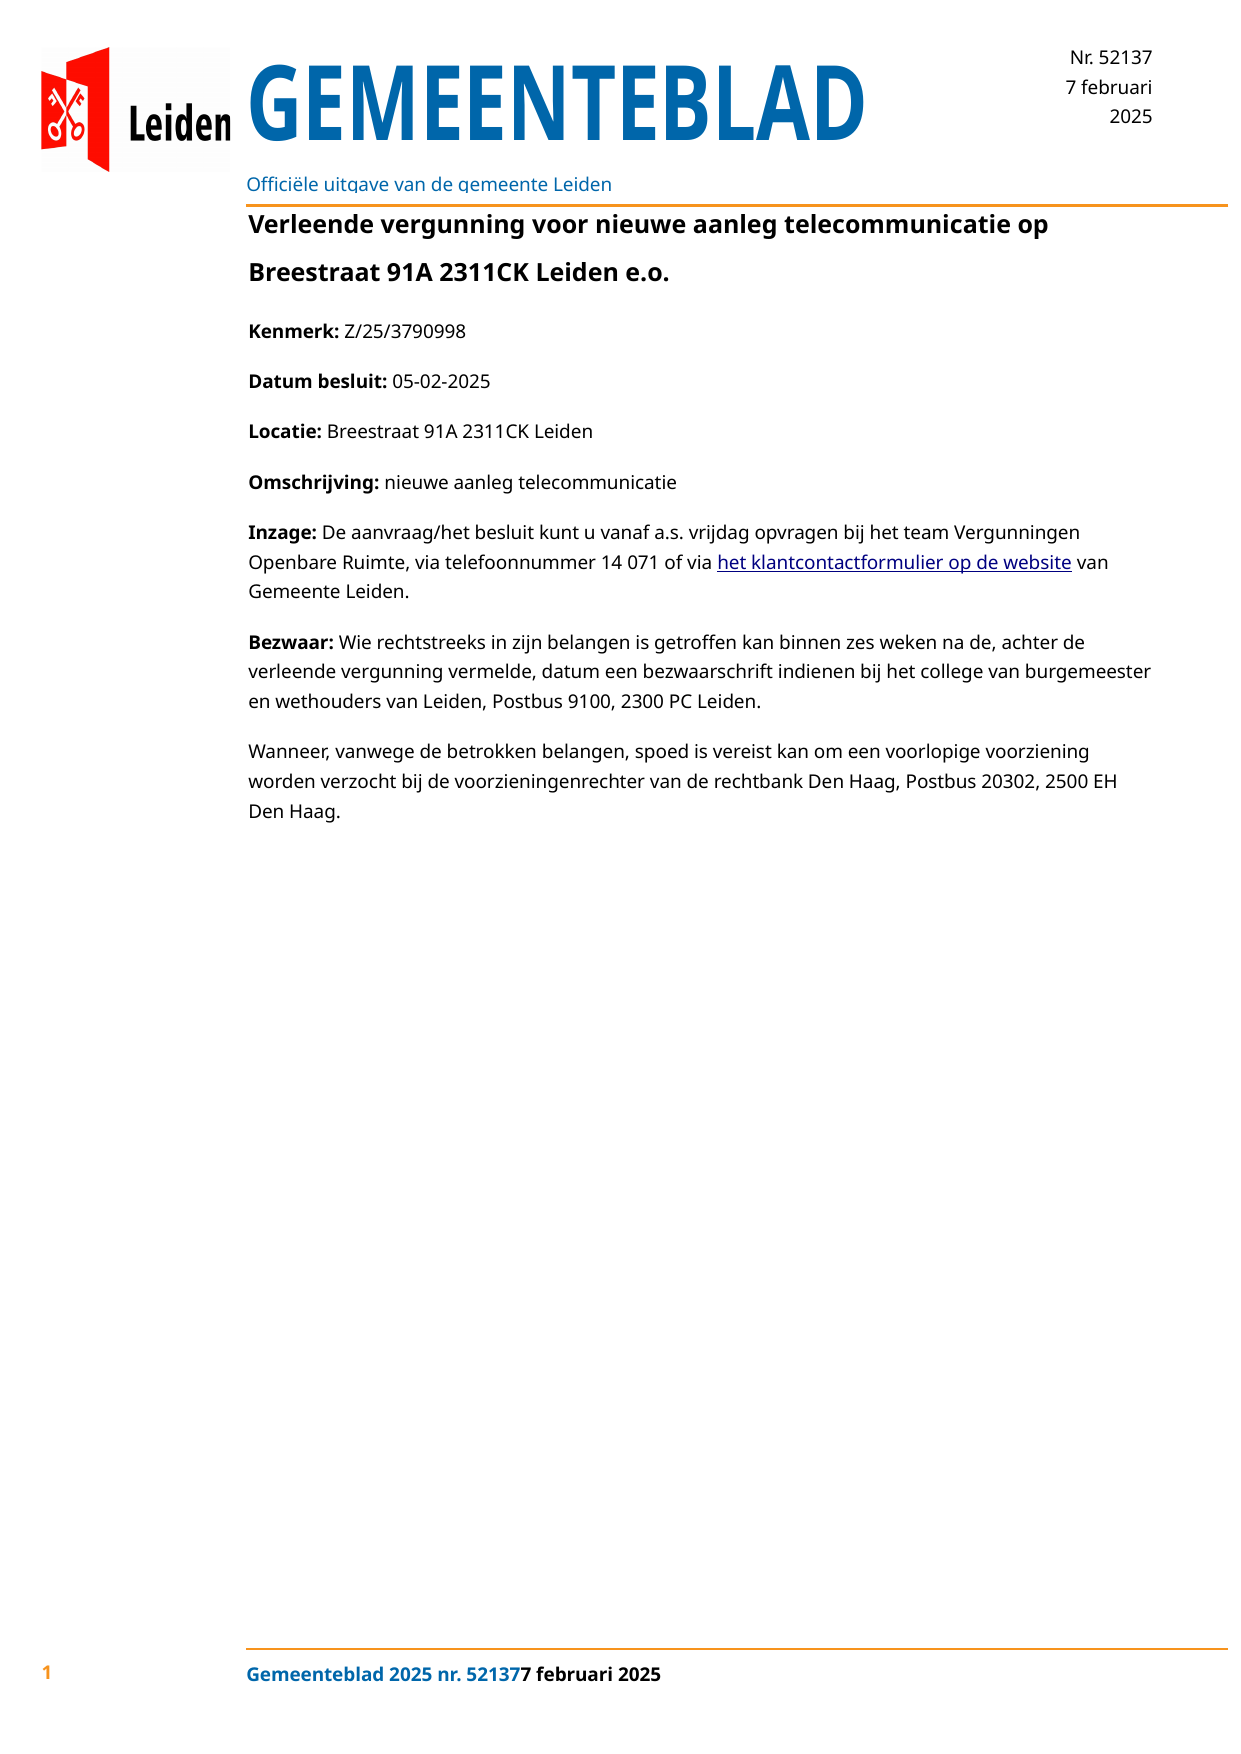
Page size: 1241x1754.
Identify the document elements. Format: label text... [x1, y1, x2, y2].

text Bezwaar: Wie rechtstreeks in zijn belangen is getroffen kan binnen zes weken na de, achter de verleende vergunning vermelde, datum een bezwaarschrift indienen bij het college van burgemeester en wethouders van Leiden, Postbus 9100, 2300 PC Leiden. [248, 629, 1152, 714]
text Locatie: Breestraat 91A 2311CK Leiden [248, 419, 1152, 444]
picture [41, 47, 231, 172]
text Inzage: De aanvraag/het besluit kunt u vanaf a.s. vrijdag opvragen bij het team Vergunningen Openbare Ruimte, via telefoonnummer 14 071 of via het klantcontactformulier op de website van Gemeente Leiden. [248, 519, 1152, 604]
text Kenmerk: Z/25/3790998 [248, 318, 1152, 344]
text Omschrijving: nieuwe aanleg telecommunicatie [248, 469, 1152, 495]
text Verleende vergunning voor nieuwe aanleg telecommunicatie op Breestraat 91A 2311CK Leiden e.o. [248, 207, 1152, 288]
text Datum besluit: 05-02-2025 [248, 368, 1152, 394]
text Wanneer, vanwege de betrokken belangen, spoed is vereist kan om een voorlopige voorziening worden verzocht bij de voorzieningenrechter van de rechtbank Den Haag, Postbus 20302, 2500 EH Den Haag. [248, 739, 1152, 824]
